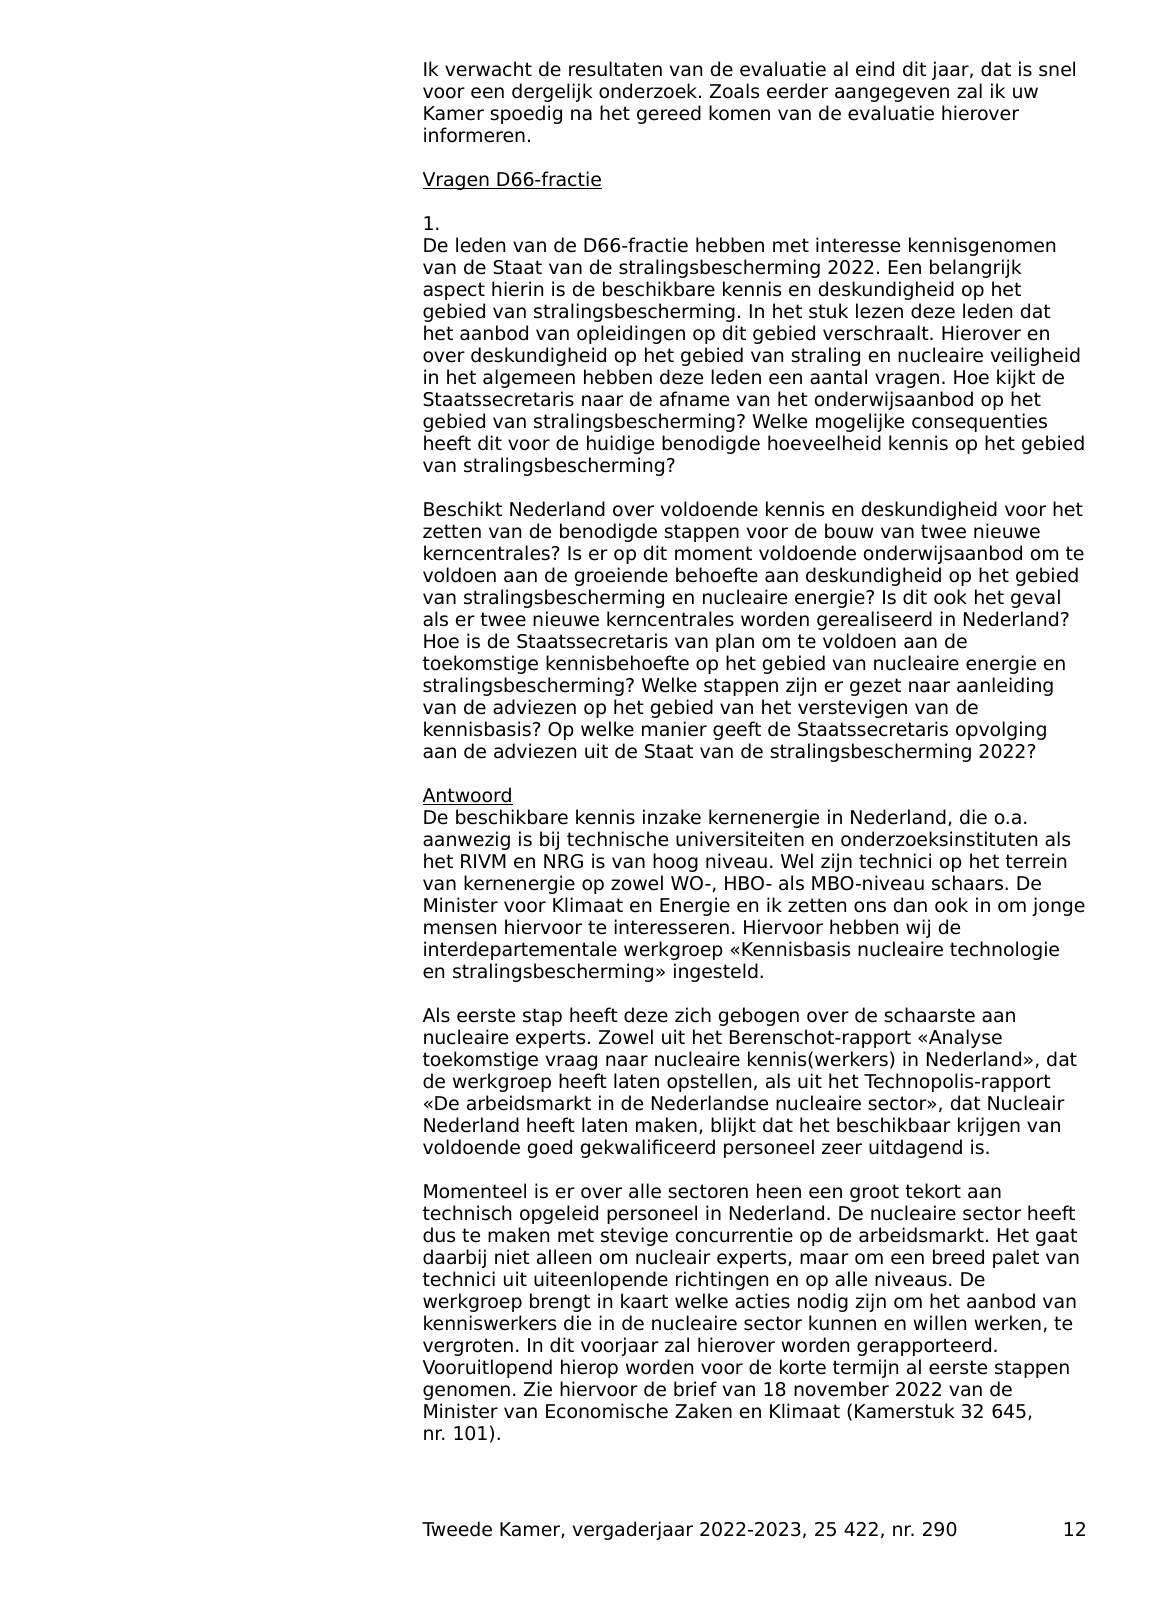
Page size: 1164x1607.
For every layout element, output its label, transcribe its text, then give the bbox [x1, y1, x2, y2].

text Beschikt Nederland over voldoende kennis en deskundigheid voor het zetten van de benodigde stappen voor de bouw van twee nieuwe kerncentrales? Is er op dit moment voldoende onderwijsaanbod om te voldoen aan de groeiende behoefte aan deskundigheid op het gebied van stralingsbescherming en nucleaire energie? Is dit ook het geval als er twee nieuwe kerncentrales worden gerealiseerd in Nederland? Hoe is de Staatssecretaris van plan om te voldoen aan de toekomstige kennisbehoefte op het gebied van nucleaire energie en stralingsbescherming? Welke stappen zijn er gezet naar aanleiding van de adviezen op het gebied van het verstevigen van de kennisbasis? Op welke manier geeft de Staatssecretaris opvolging aan de adviezen uit de Staat van de stralingsbescherming 2022? [422, 499, 1087, 763]
text Als eerste stap heeft deze zich gebogen over de schaarste aan nucleaire experts. Zowel uit het Berenschot-rapport «Analyse toekomstige vraag naar nucleaire kennis(werkers) in Nederland», dat de werkgroep heeft laten opstellen, als uit het Technopolis-rapport «De arbeidsmarkt in de Nederlandse nucleaire sector», dat Nucleair Nederland heeft laten maken, blijkt dat het beschikbaar krijgen van voldoende goed gekwalificeerd personeel zeer uitdagend is. [422, 1005, 1087, 1159]
text Antwoord [422, 785, 1087, 807]
subtitle Vragen D66-fractie [422, 169, 1087, 191]
text 1. [422, 213, 1087, 235]
text Ik verwacht de resultaten van de evaluatie al eind dit jaar, dat is snel voor een dergelijk onderzoek. Zoals eerder aangegeven zal ik uw Kamer spoedig na het gereed komen van de evaluatie hierover informeren. [422, 59, 1087, 147]
text Vooruitlopend hierop worden voor de korte termijn al eerste stappen genomen. Zie hiervoor de brief van 18 november 2022 van de Minister van Economische Zaken en Klimaat (Kamerstuk 32 645, nr. 101). [422, 1357, 1087, 1445]
text Momenteel is er over alle sectoren heen een groot tekort aan technisch opgeleid personeel in Nederland. De nucleaire sector heeft dus te maken met stevige concurrentie op de arbeidsmarkt. Het gaat daarbij niet alleen om nucleair experts, maar om een breed palet van technici uit uiteenlopende richtingen en op alle niveaus. De werkgroep brengt in kaart welke acties nodig zijn om het aanbod van kenniswerkers die in de nucleaire sector kunnen en willen werken, te vergroten. In dit voorjaar zal hierover worden gerapporteerd. [422, 1181, 1087, 1357]
text De beschikbare kennis inzake kernenergie in Nederland, die o.a. aanwezig is bij technische universiteiten en onderzoeksinstituten als het RIVM en NRG is van hoog niveau. Wel zijn technici op het terrein van kernenergie op zowel WO-, HBO- als MBO-niveau schaars. De Minister voor Klimaat en Energie en ik zetten ons dan ook in om jonge mensen hiervoor te interesseren. Hiervoor hebben wij de interdepartementale werkgroep «Kennisbasis nucleaire technologie en stralingsbescherming» ingesteld. [422, 807, 1087, 983]
text De leden van de D66-fractie hebben met interesse kennisgenomen van de Staat van de stralingsbescherming 2022. Een belangrijk aspect hierin is de beschikbare kennis en deskundigheid op het gebied van stralingsbescherming. In het stuk lezen deze leden dat het aanbod van opleidingen op dit gebied verschraalt. Hierover en over deskundigheid op het gebied van straling en nucleaire veiligheid in het algemeen hebben deze leden een aantal vragen. Hoe kijkt de Staatssecretaris naar de afname van het onderwijsaanbod op het gebied van stralingsbescherming? Welke mogelijke consequenties heeft dit voor de huidige benodigde hoeveelheid kennis op het gebied van stralingsbescherming? [422, 235, 1087, 477]
